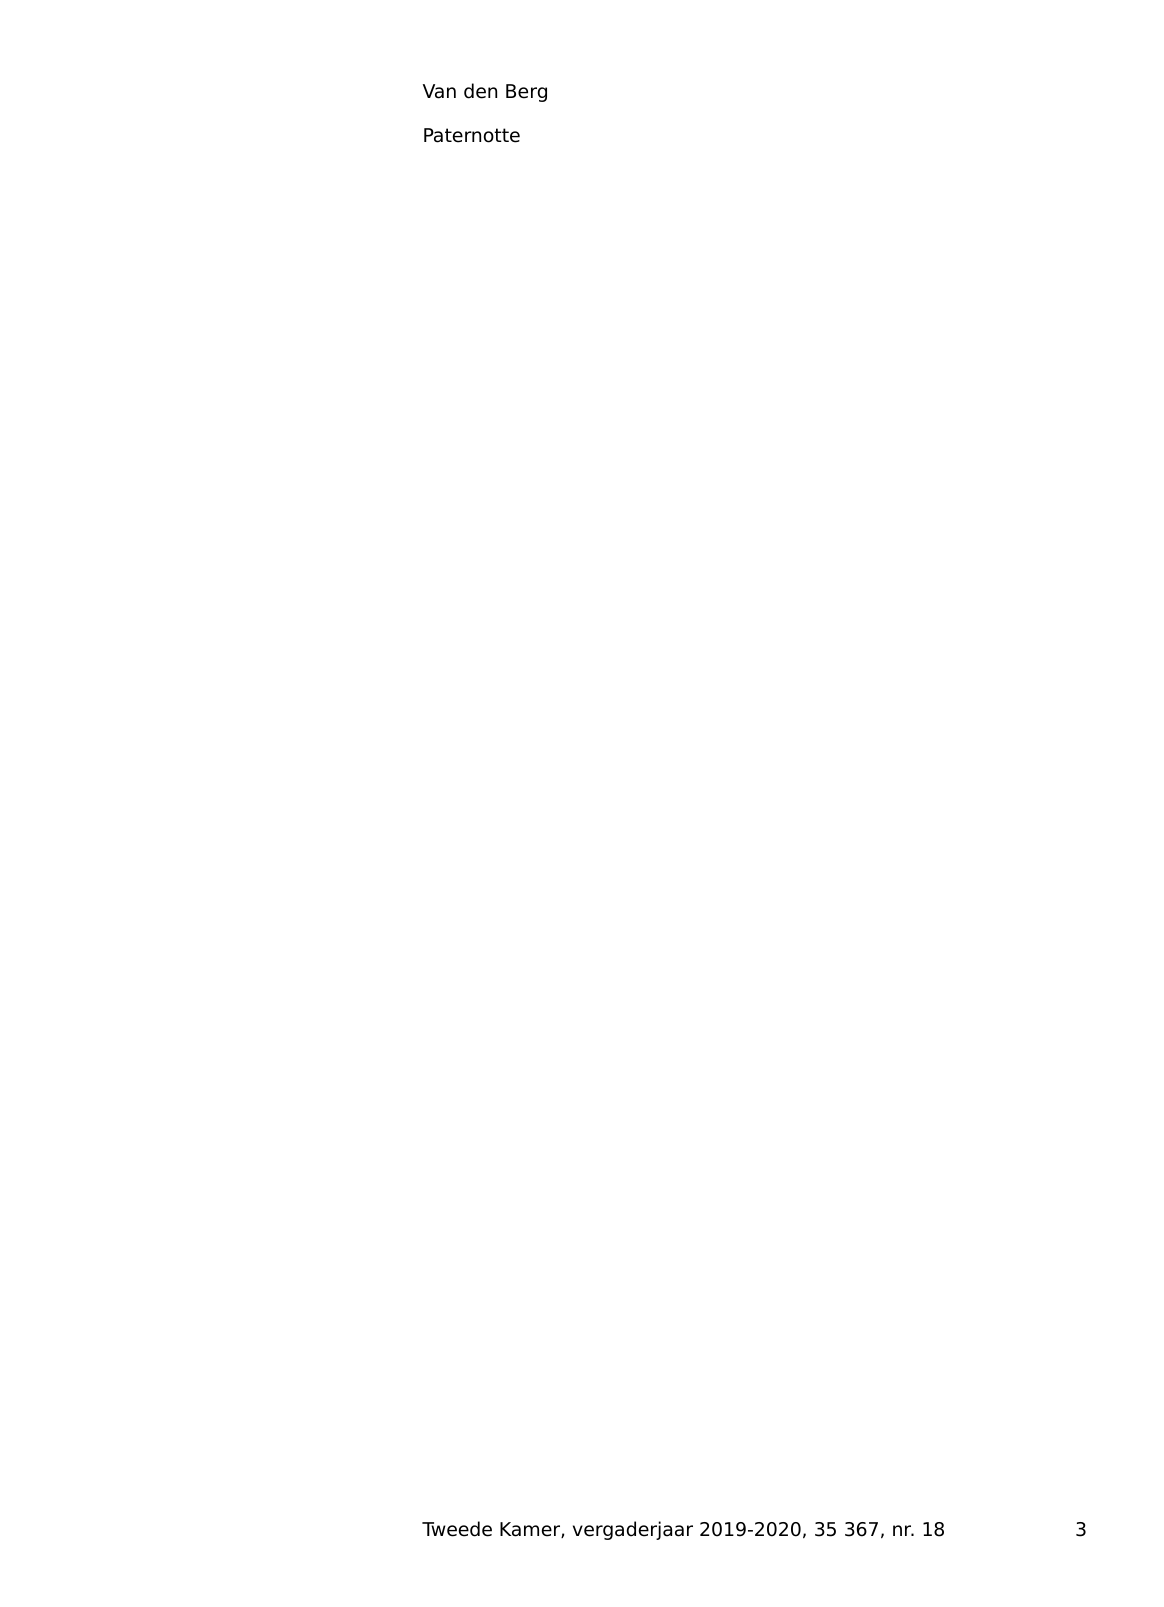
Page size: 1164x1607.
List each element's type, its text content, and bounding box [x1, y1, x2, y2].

text Van den Berg Paternotte [422, 59, 1087, 147]
